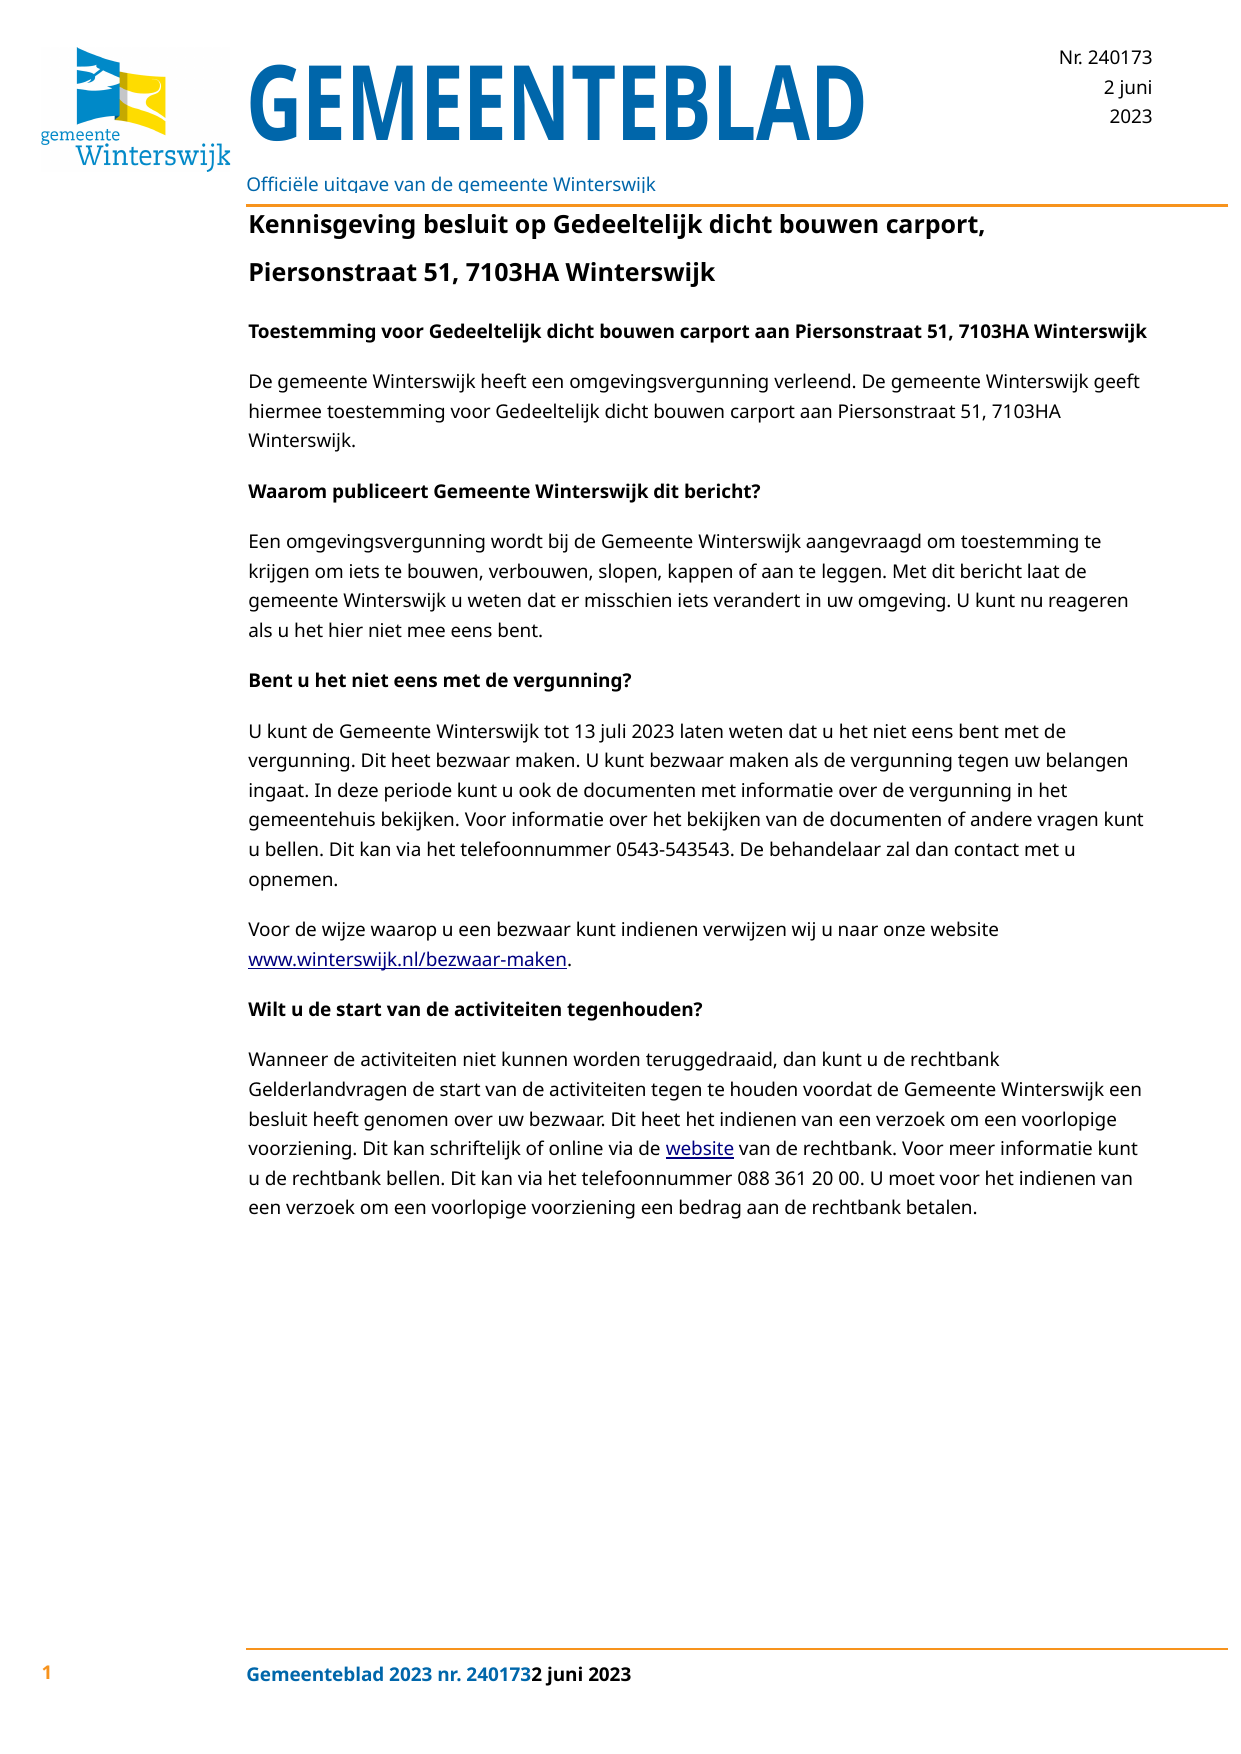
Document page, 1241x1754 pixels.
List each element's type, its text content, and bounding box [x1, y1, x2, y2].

text U kunt de Gemeente Winterswijk tot 13 juli 2023 laten weten dat u het niet eens bent met de vergunning. Dit heet bezwaar maken. U kunt bezwaar maken als de vergunning tegen uw belangen ingaat. In deze periode kunt u ook de documenten met informatie over de vergunning in het gemeentehuis bekijken. Voor informatie over het bekijken van de documenten of andere vragen kunt u bellen. Dit kan via het telefoonnummer 0543-543543. De behandelaar zal dan contact met u opnemen. [248, 718, 1152, 892]
text Voor de wijze waarop u een bezwaar kunt indienen verwijzen wij u naar onze website www.winterswijk.nl/bezwaar-maken. [248, 916, 1152, 972]
text Wilt u de start van de activiteiten tegenhouden? [248, 996, 1152, 1022]
text De gemeente Winterswijk heeft een omgevingsvergunning verleend. De gemeente Winterswijk geeft hiermee toestemming voor Gedeeltelijk dicht bouwen carport aan Piersonstraat 51, 7103HA Winterswijk. [248, 368, 1152, 453]
picture [225, 153, 231, 162]
text Toestemming voor Gedeeltelijk dicht bouwen carport aan Piersonstraat 51, 7103HA Winterswijk [248, 318, 1152, 344]
text Een omgevingsvergunning wordt bij de Gemeente Winterswijk aangevraagd om toestemming te krijgen om iets te bouwen, verbouwen, slopen, kappen of aan te leggen. Met dit bericht laat de gemeente Winterswijk u weten dat er misschien iets verandert in uw omgeving. U kunt nu reageren als u het hier niet mee eens bent. [248, 528, 1152, 643]
text Wanneer de activiteiten niet kunnen worden teruggedraaid, dan kunt u de rechtbank Gelderlandvragen de start van de activiteiten tegen te houden voordat de Gemeente Winterswijk een besluit heeft genomen over uw bezwaar. Dit heet het indienen van een verzoek om een voorlopige voorziening. Dit kan schriftelijk of online via de website van de rechtbank. Voor meer informatie kunt u de rechtbank bellen. Dit kan via het telefoonnummer 088 361 20 00. U moet voor het indienen van een verzoek om een voorlopige voorziening een bedrag aan de rechtbank betalen. [248, 1047, 1152, 1220]
text Kennisgeving besluit op Gedeeltelijk dicht bouwen carport, Piersonstraat 51, 7103HA Winterswijk [248, 207, 1152, 288]
text Bent u het niet eens met de vergunning? [248, 667, 1152, 693]
picture [41, 47, 231, 172]
text Waarom publiceert Gemeente Winterswijk dit bericht? [248, 478, 1152, 504]
